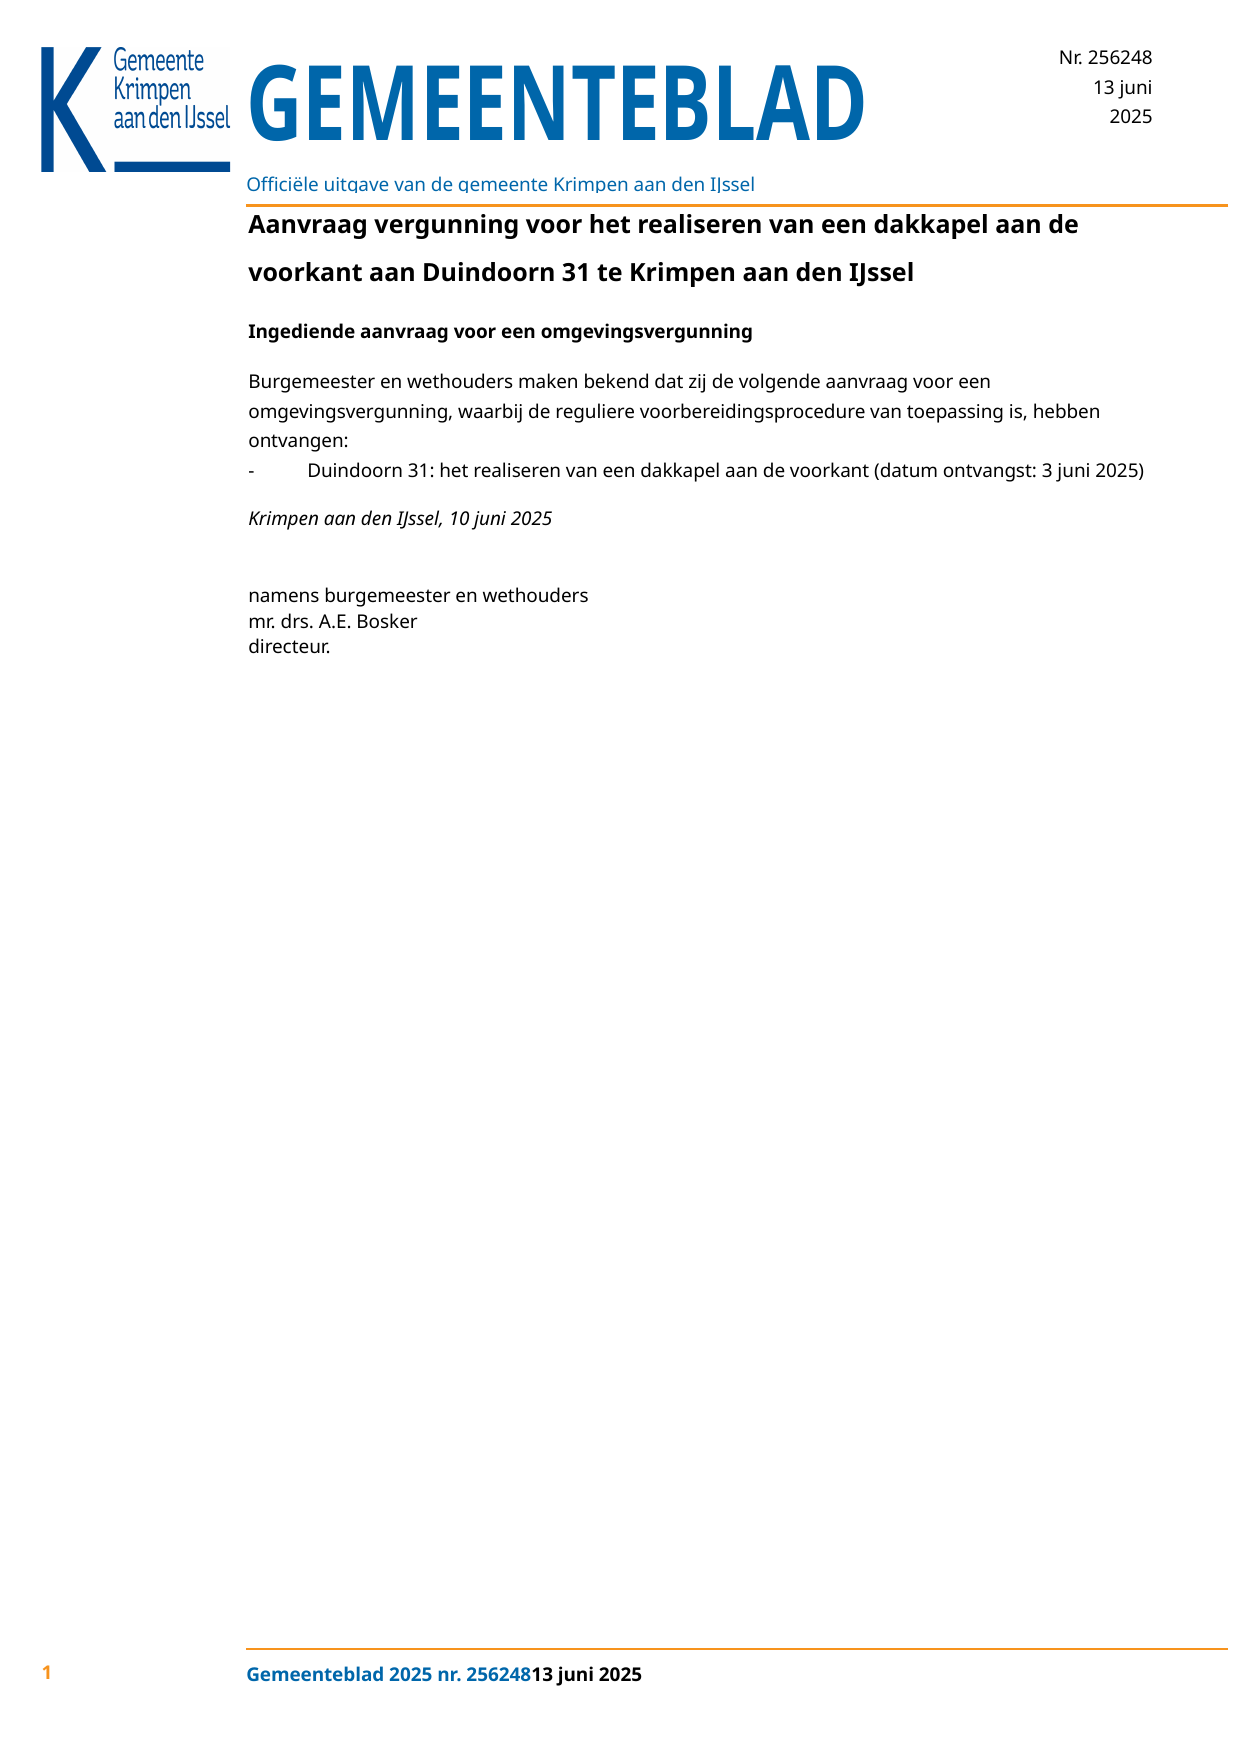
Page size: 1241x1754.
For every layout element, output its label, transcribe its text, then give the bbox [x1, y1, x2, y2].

text Ingediende aanvraag voor een omgevingsvergunning [248, 318, 1152, 344]
text Burgemeester en wethouders maken bekend dat zij de volgende aanvraag voor een omgevingsvergunning, waarbij de reguliere voorbereidingsprocedure van toepassing is, hebben ontvangen: [248, 368, 1152, 453]
text Krimpen aan den IJssel, 10 juni 2025 [248, 505, 1152, 531]
text directeur. [248, 633, 1152, 659]
text mr. drs. A.E. Bosker [248, 608, 1152, 633]
text Aanvraag vergunning voor het realiseren van een dakkapel aan de voorkant aan Duindoorn 31 te Krimpen aan den IJssel [248, 207, 1152, 288]
text namens burgemeester en wethouders [248, 582, 1152, 608]
list Duindoorn 31: het realiseren van een dakkapel aan de voorkant (datum ontvangst: 3 juni 2025) [248, 457, 1152, 483]
picture [41, 47, 231, 172]
